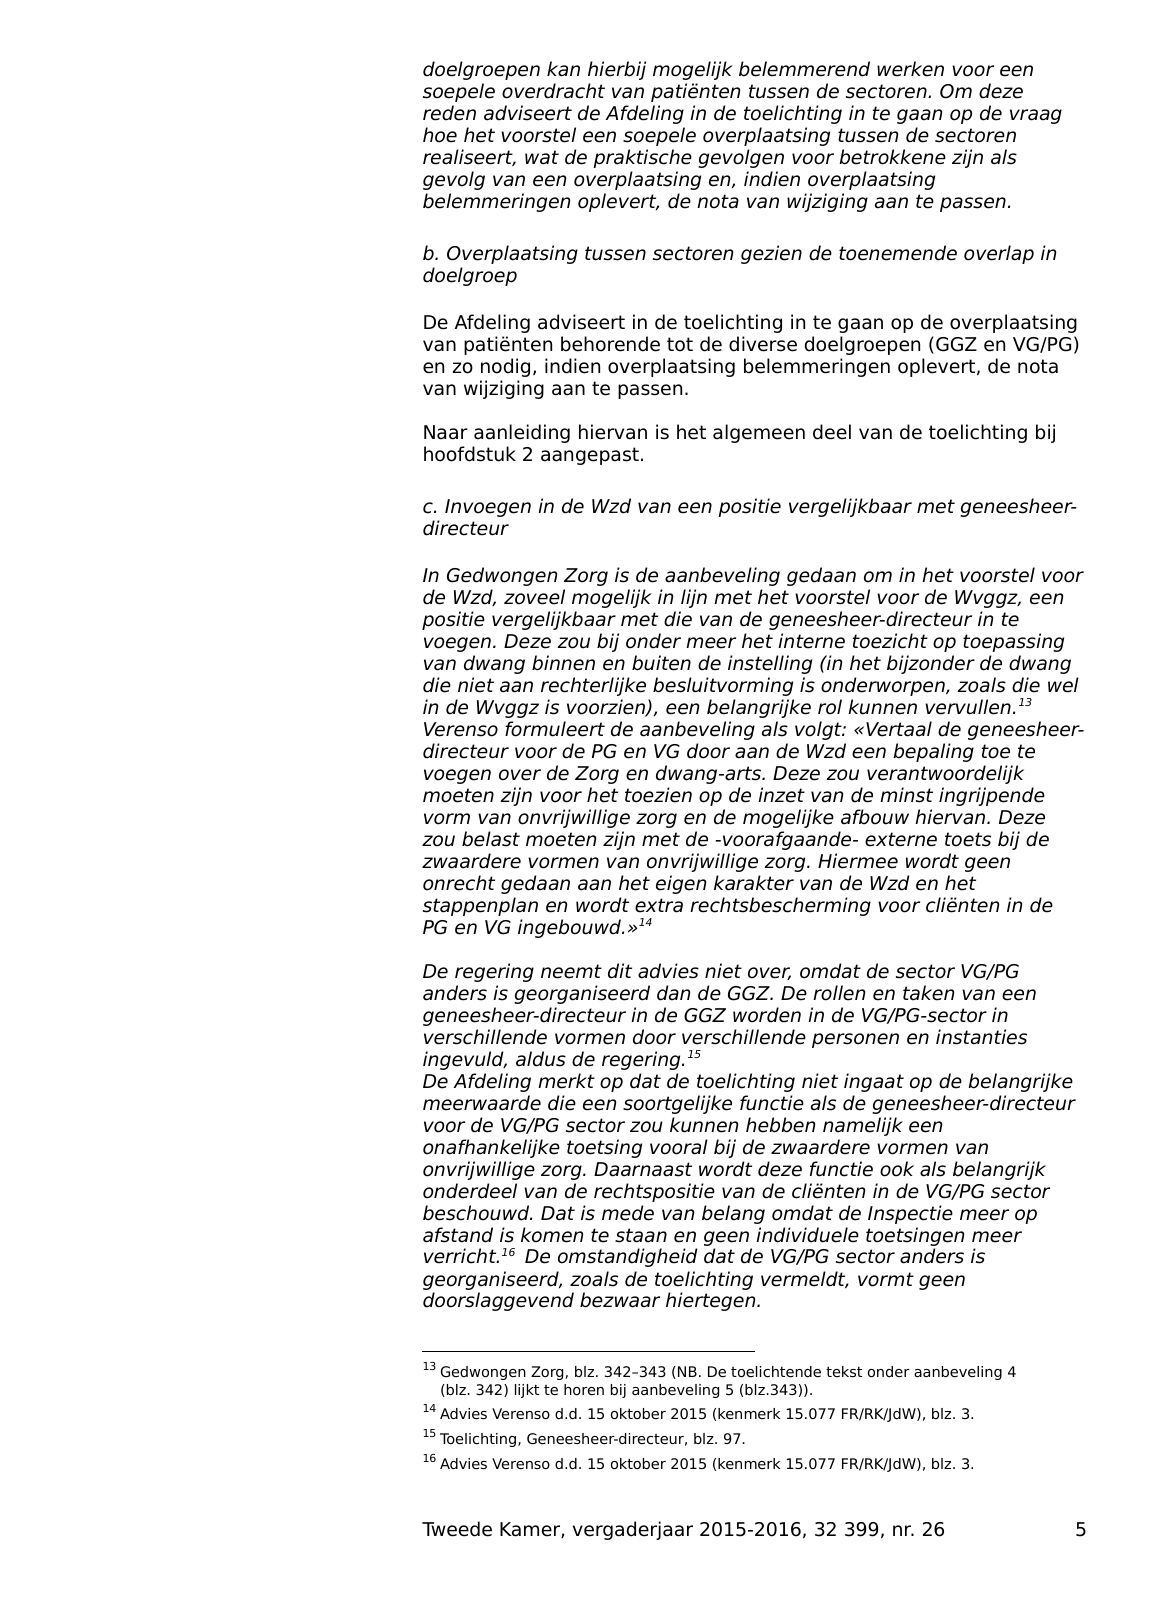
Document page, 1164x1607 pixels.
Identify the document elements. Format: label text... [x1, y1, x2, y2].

text Advies Verenso d.d. 15 oktober 2015 (kenmerk 15.077 FR/RK/JdW), blz. 3. [422, 1452, 1087, 1474]
text In Gedwongen Zorg is de aanbeveling gedaan om in het voorstel voor de Wzd, zoveel mogelijk in lijn met het voorstel voor de Wvggz, een positie vergelijkbaar met die van de geneesheer-directeur in te voegen. Deze zou bij onder meer het interne toezicht op toepassing van dwang binnen en buiten de instelling (in het bijzonder de dwang die niet aan rechterlijke besluitvorming is onderworpen, zoals die wel in de Wvggz is voorzien), een belangrijke rol kunnen vervullen. Verenso formuleert de aanbeveling als volgt: «Vertaal de geneesheer-directeur voor de PG en VG door aan de Wzd een bepaling toe te voegen over de Zorg en dwang-arts. Deze zou verantwoordelijk moeten zijn voor het toezien op de inzet van de minst ingrijpende vorm van onvrijwillige zorg en de mogelijke afbouw hiervan. Deze zou belast moeten zijn met de -voorafgaande- externe toets bij de zwaardere vormen van onvrijwillige zorg. Hiermee wordt geen onrecht gedaan aan het eigen karakter van de Wzd en het stappenplan en wordt extra rechtsbescherming voor cliënten in de PG en VG ingebouwd.» [422, 565, 1087, 938]
text doelgroepen kan hierbij mogelijk belemmerend werken voor een soepele overdracht van patiënten tussen de sectoren. Om deze reden adviseert de Afdeling in de toelichting in te gaan op de vraag hoe het voorstel een soepele overplaatsing tussen de sectoren realiseert, wat de praktische gevolgen voor betrokkene zijn als gevolg van een overplaatsing en, indien overplaatsing belemmeringen oplevert, de nota van wijziging aan te passen. [422, 59, 1087, 213]
text Naar aanleiding hiervan is het algemeen deel van de toelichting bij hoofdstuk 2 aangepast. [422, 422, 1087, 466]
text De Afdeling merkt op dat de toelichting niet ingaat op de belangrijke meerwaarde die een soortgelijke functie als de geneesheer-directeur voor de VG/PG sector zou kunnen hebben namelijk een onafhankelijke toetsing vooral bij de zwaardere vormen van onvrijwillige zorg. Daarnaast wordt deze functie ook als belangrijk onderdeel van de rechtspositie van de cliënten in de VG/PG sector beschouwd. Dat is mede van belang omdat de Inspectie meer op afstand is komen te staan en geen individuele toetsingen meer verricht. De omstandigheid dat de VG/PG sector anders is georganiseerd, zoals de toelichting vermeldt, vormt geen doorslaggevend bezwaar hiertegen. [422, 1071, 1087, 1312]
text Toelichting, Geneesheer-directeur, blz. 97. [422, 1427, 1087, 1449]
subtitle b. Overplaatsing tussen sectoren gezien de toenemende overlap in doelgroep [422, 243, 1087, 287]
text De regering neemt dit advies niet over, omdat de sector VG/PG anders is georganiseerd dan de GGZ. De rollen en taken van een geneesheer-directeur in de GGZ worden in de VG/PG-sector in verschillende vormen door verschillende personen en instanties ingevuld, aldus de regering. [422, 961, 1087, 1071]
subtitle c. Invoegen in de Wzd van een positie vergelijkbaar met geneesheer-directeur [422, 496, 1087, 540]
text Advies Verenso d.d. 15 oktober 2015 (kenmerk 15.077 FR/RK/JdW), blz. 3. [422, 1402, 1087, 1424]
text Gedwongen Zorg, blz. 342–343 (NB. De toelichtende tekst onder aanbeveling 4 (blz. 342) lijkt te horen bij aanbeveling 5 (blz.343)). [422, 1360, 1087, 1399]
text De Afdeling adviseert in de toelichting in te gaan op de overplaatsing van patiënten behorende tot de diverse doelgroepen (GGZ en VG/PG) en zo nodig, indien overplaatsing belemmeringen oplevert, de nota van wijziging aan te passen. [422, 312, 1087, 400]
